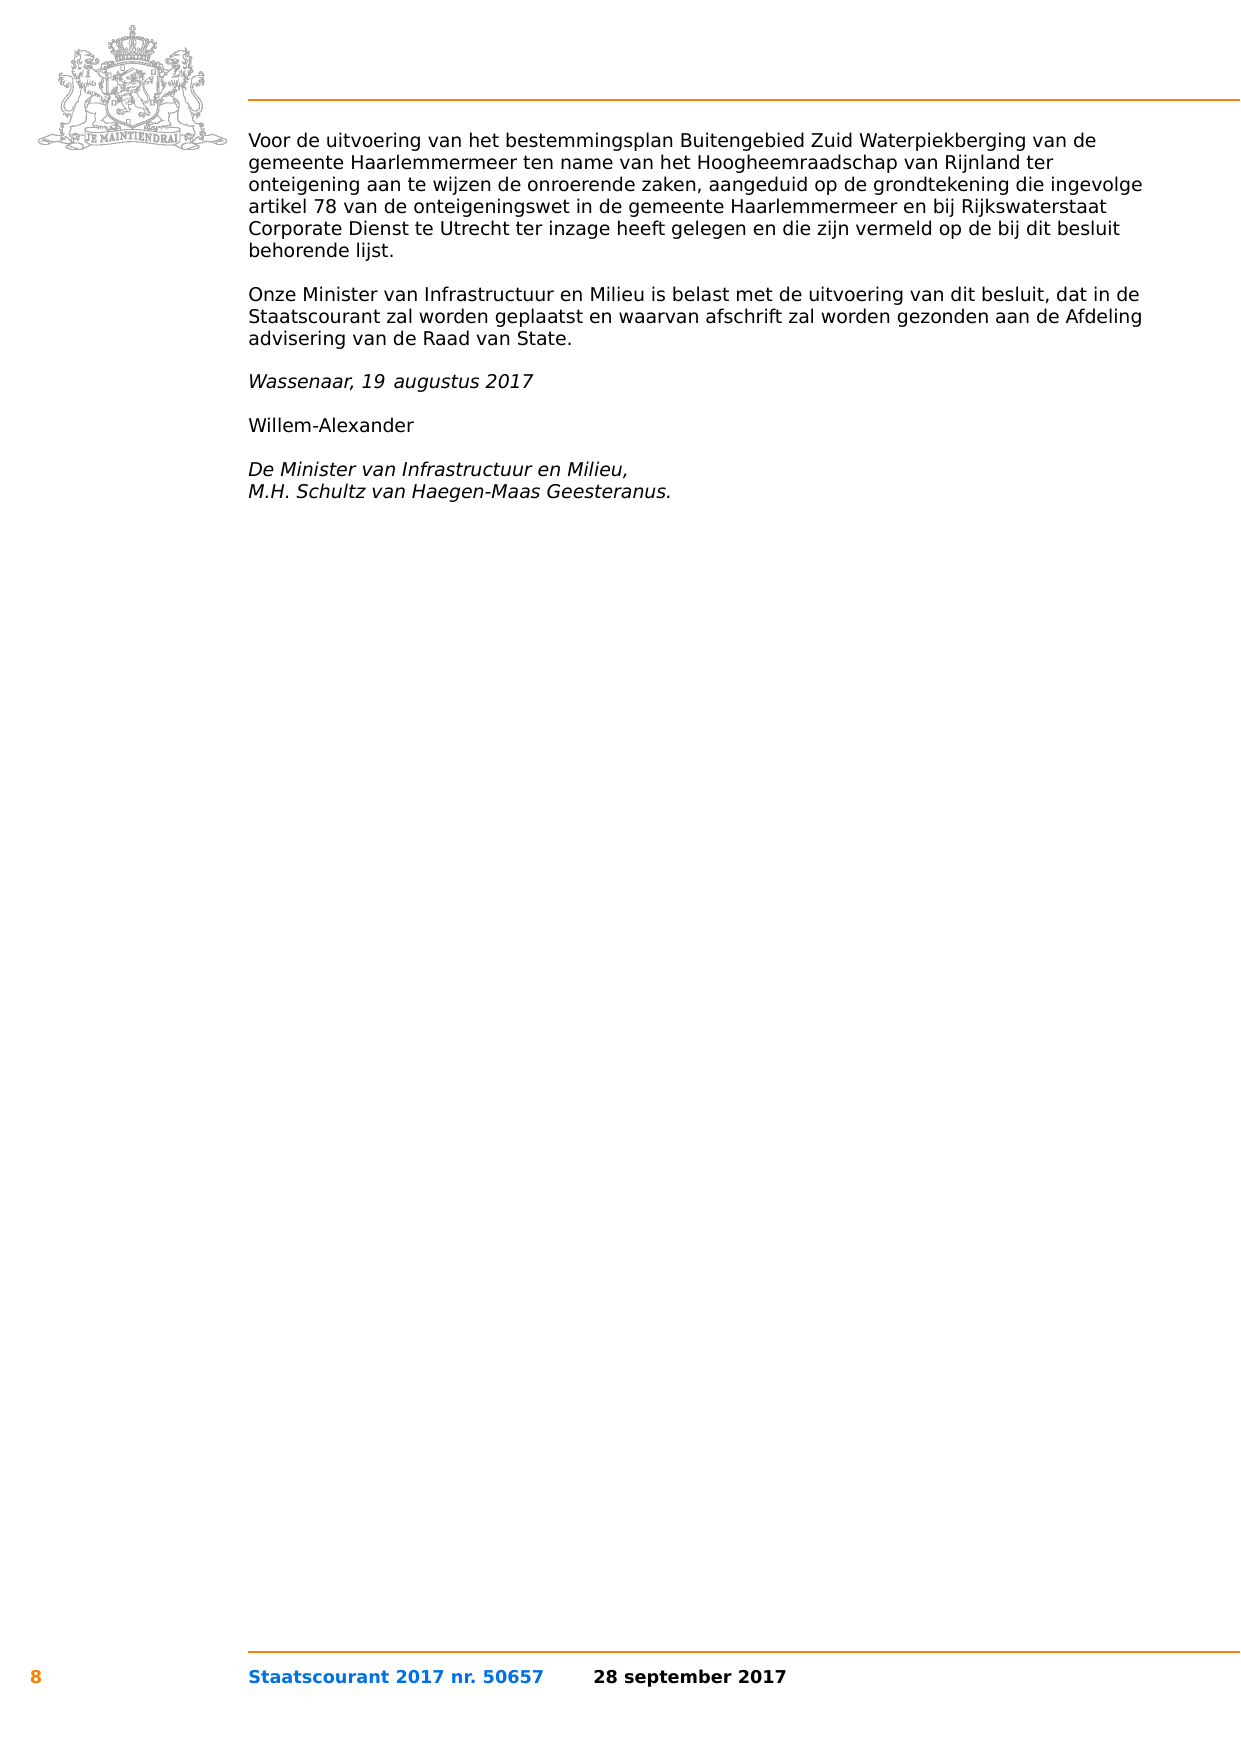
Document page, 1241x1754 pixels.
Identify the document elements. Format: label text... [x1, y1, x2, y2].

text De Minister van Infrastructuur en Milieu, M.H. Schultz van Haegen-Maas Geesteranus. [248, 459, 1163, 503]
text Voor de uitvoering van het bestemmingsplan Buitengebied Zuid Waterpiekberging van de gemeente Haarlemmermeer ten name van het Hoogheemraadschap van Rijnland ter onteigening aan te wijzen de onroerende zaken, aangeduid op de grondtekening die ingevolge artikel 78 van de onteigeningswet in de gemeente Haarlemmermeer en bij Rijkswaterstaat Corporate Dienst te Utrecht ter inzage heeft gelegen en die zijn vermeld op de bij dit besluit behorende lijst. [248, 130, 1163, 262]
picture [38, 25, 227, 150]
text Wassenaar, 19 augustus 2017 [248, 371, 1163, 393]
text Onze Minister van Infrastructuur en Milieu is belast met de uitvoering van dit besluit, dat in de Staatscourant zal worden geplaatst en waarvan afschrift zal worden gezonden aan de Afdeling advisering van de Raad van State. [248, 284, 1163, 349]
text Willem-Alexander [248, 415, 1163, 437]
